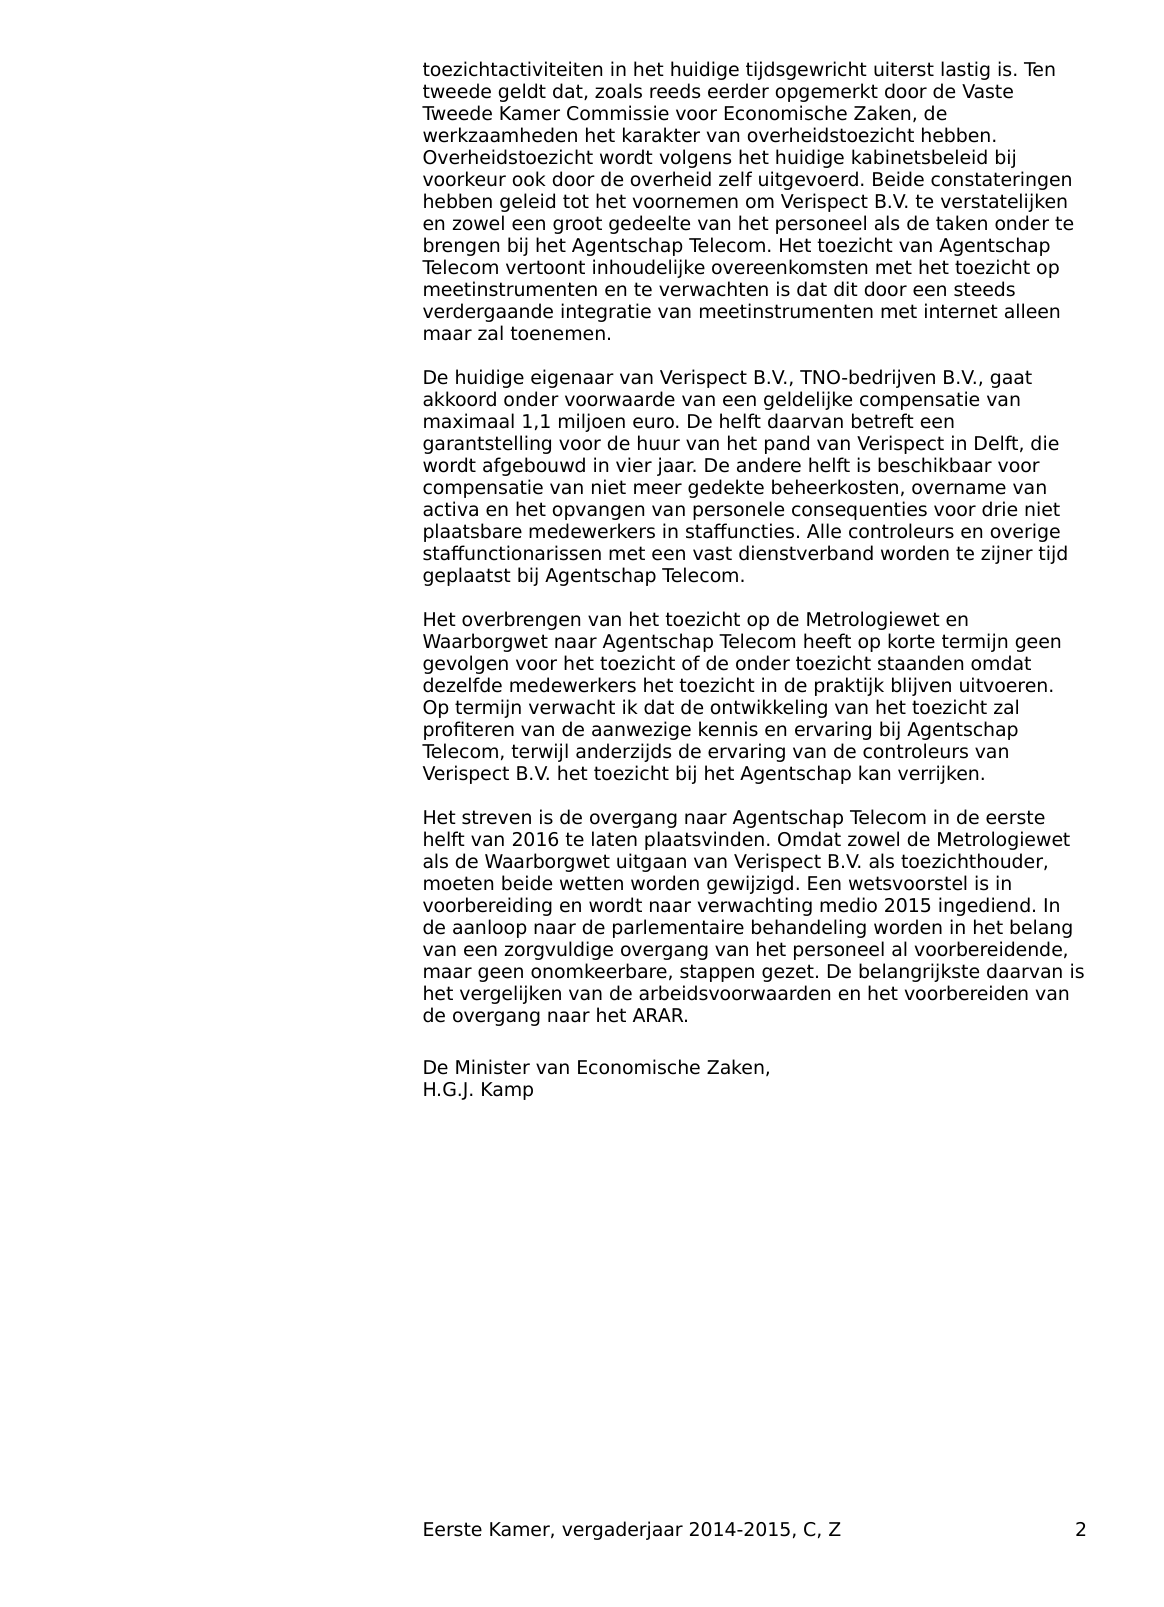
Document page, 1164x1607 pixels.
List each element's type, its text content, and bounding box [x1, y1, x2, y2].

text Het overbrengen van het toezicht op de Metrologiewet en Waarborgwet naar Agentschap Telecom heeft op korte termijn geen gevolgen voor het toezicht of de onder toezicht staanden omdat dezelfde medewerkers het toezicht in de praktijk blijven uitvoeren. Op termijn verwacht ik dat de ontwikkeling van het toezicht zal profiteren van de aanwezige kennis en ervaring bij Agentschap Telecom, terwijl anderzijds de ervaring van de controleurs van Verispect B.V. het toezicht bij het Agentschap kan verrijken. [422, 609, 1087, 785]
text toezichtactiviteiten in het huidige tijdsgewricht uiterst lastig is. Ten tweede geldt dat, zoals reeds eerder opgemerkt door de Vaste Tweede Kamer Commissie voor Economische Zaken, de werkzaamheden het karakter van overheidstoezicht hebben. Overheidstoezicht wordt volgens het huidige kabinetsbeleid bij voorkeur ook door de overheid zelf uitgevoerd. Beide constateringen hebben geleid tot het voornemen om Verispect B.V. te verstatelijken en zowel een groot gedeelte van het personeel als de taken onder te brengen bij het Agentschap Telecom. Het toezicht van Agentschap Telecom vertoont inhoudelijke overeenkomsten met het toezicht op meetinstrumenten en te verwachten is dat dit door een steeds verdergaande integratie van meetinstrumenten met internet alleen maar zal toenemen. [422, 59, 1087, 345]
text Het streven is de overgang naar Agentschap Telecom in de eerste helft van 2016 te laten plaatsvinden. Omdat zowel de Metrologiewet als de Waarborgwet uitgaan van Verispect B.V. als toezichthouder, moeten beide wetten worden gewijzigd. Een wetsvoorstel is in voorbereiding en wordt naar verwachting medio 2015 ingediend. In de aanloop naar de parlementaire behandeling worden in het belang van een zorgvuldige overgang van het personeel al voorbereidende, maar geen onomkeerbare, stappen gezet. De belangrijkste daarvan is het vergelijken van de arbeidsvoorwaarden en het voorbereiden van de overgang naar het ARAR. [422, 807, 1087, 1027]
text De Minister van Economische Zaken, H.G.J. Kamp [422, 1057, 1087, 1101]
text De huidige eigenaar van Verispect B.V., TNO-bedrijven B.V., gaat akkoord onder voorwaarde van een geldelijke compensatie van maximaal 1,1 miljoen euro. De helft daarvan betreft een garantstelling voor de huur van het pand van Verispect in Delft, die wordt afgebouwd in vier jaar. De andere helft is beschikbaar voor compensatie van niet meer gedekte beheerkosten, overname van activa en het opvangen van personele consequenties voor drie niet plaatsbare medewerkers in staffuncties. Alle controleurs en overige staffunctionarissen met een vast dienstverband worden te zijner tijd geplaatst bij Agentschap Telecom. [422, 367, 1087, 587]
